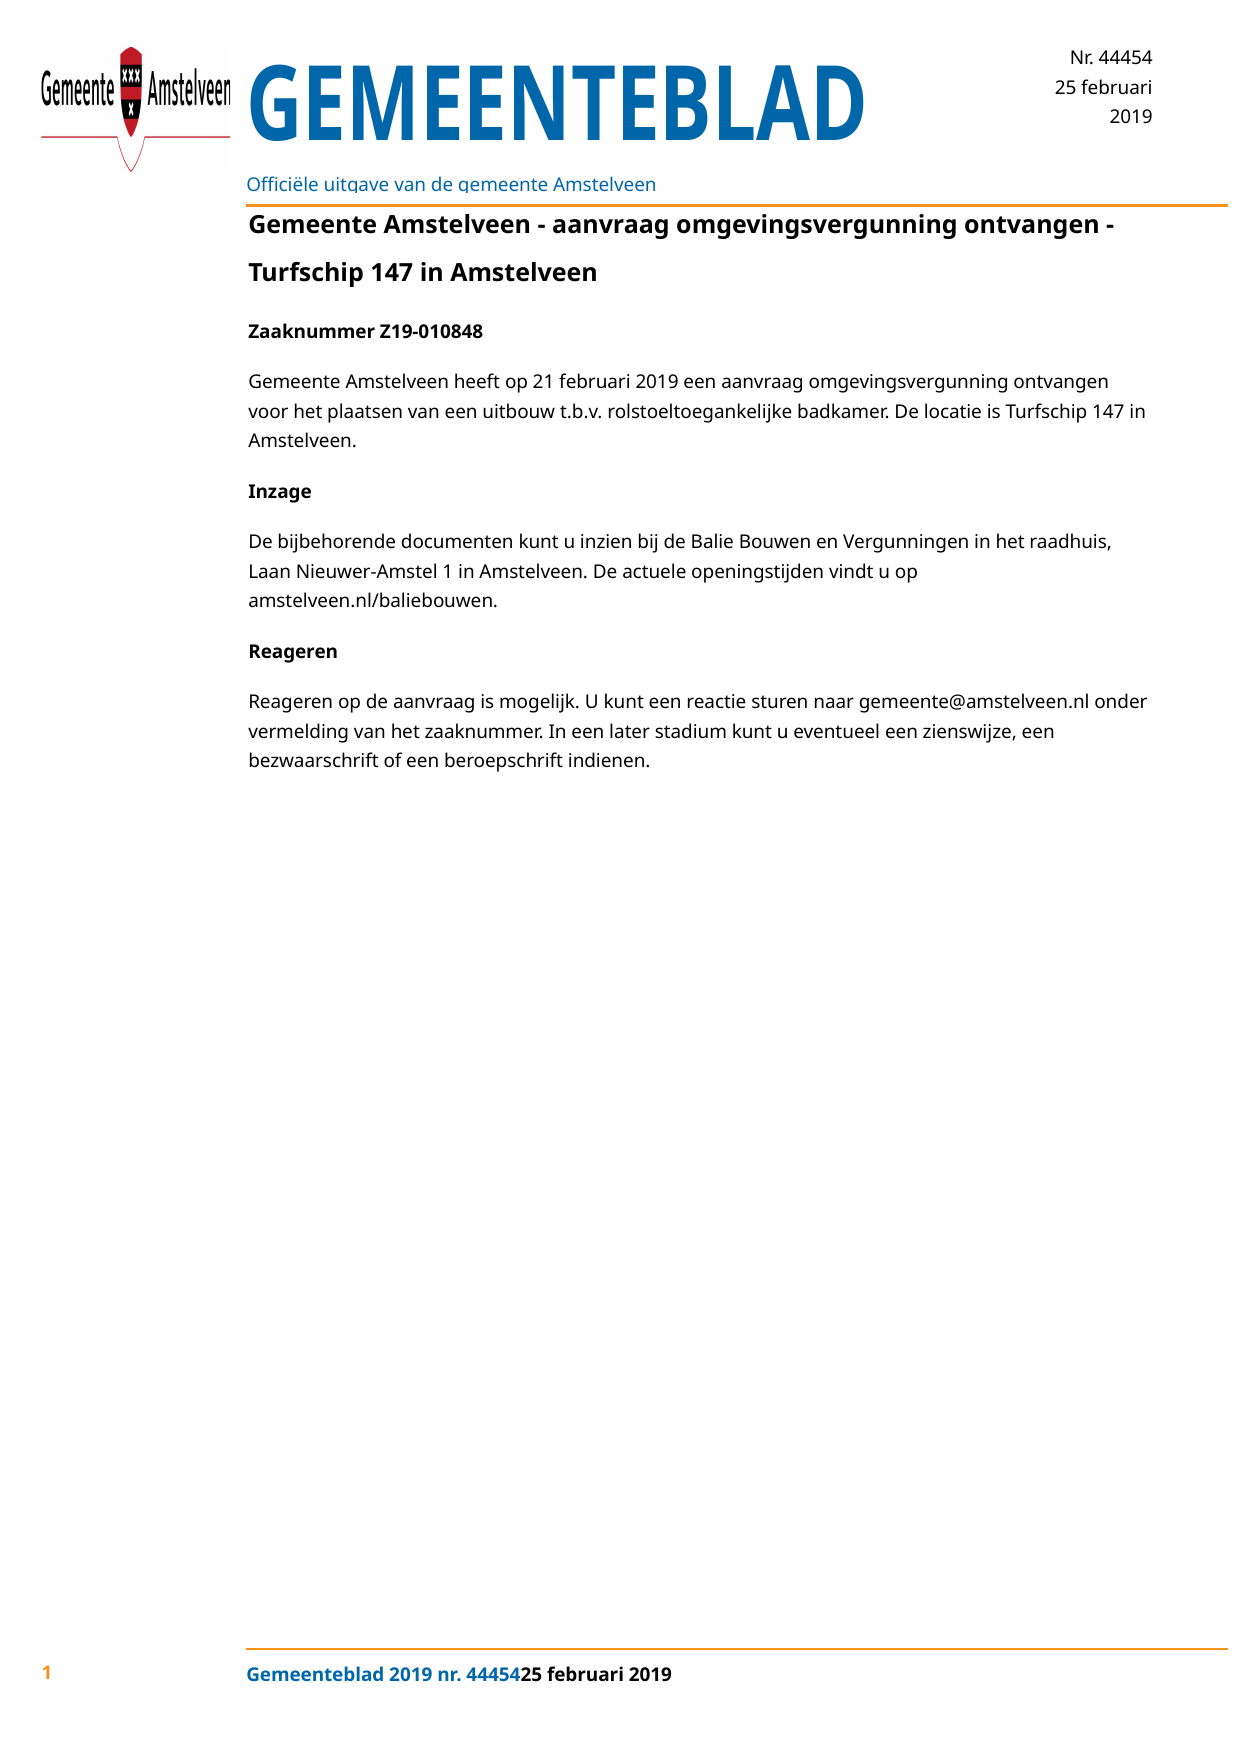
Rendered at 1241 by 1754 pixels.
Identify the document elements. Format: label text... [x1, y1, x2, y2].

text Gemeente Amstelveen heeft op 21 februari 2019 een aanvraag omgevingsvergunning ontvangen voor het plaatsen van een uitbouw t.b.v. rolstoeltoegankelijke badkamer. De locatie is Turfschip 147 in Amstelveen. [248, 368, 1152, 453]
text Reageren op de aanvraag is mogelijk. U kunt een reactie sturen naar gemeente@amstelveen.nl onder vermelding van het zaaknummer. In een later stadium kunt u eventueel een zienswijze, een bezwaarschrift of een beroepschrift indienen. [248, 688, 1152, 773]
picture [41, 47, 231, 172]
text Inzage [248, 478, 1152, 504]
text Reageren [248, 638, 1152, 664]
text Zaaknummer Z19-010848 [248, 318, 1152, 344]
text De bijbehorende documenten kunt u inzien bij de Balie Bouwen en Vergunningen in het raadhuis, Laan Nieuwer-Amstel 1 in Amstelveen. De actuele openingstijden vindt u op amstelveen.nl/baliebouwen. [248, 528, 1152, 613]
text Gemeente Amstelveen - aanvraag omgevingsvergunning ontvangen - Turfschip 147 in Amstelveen [248, 207, 1152, 288]
